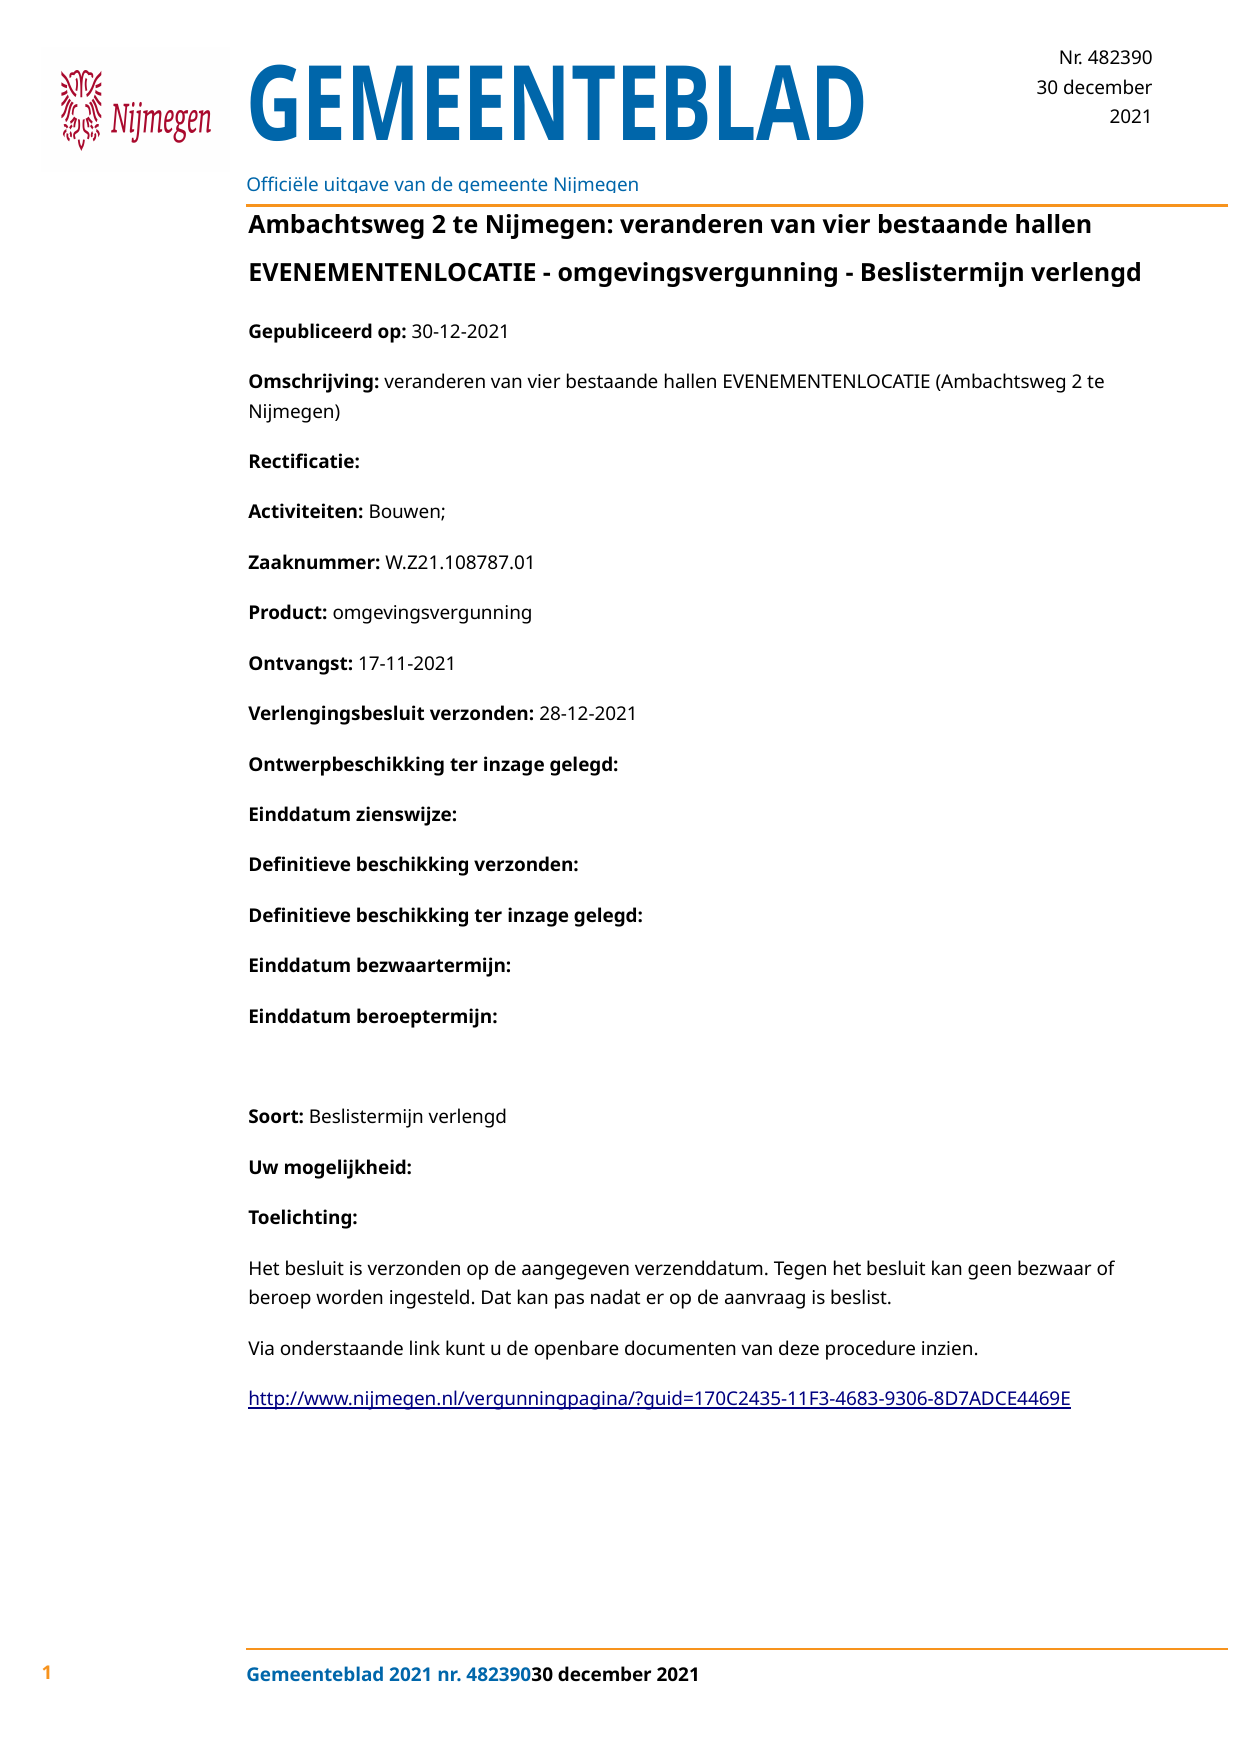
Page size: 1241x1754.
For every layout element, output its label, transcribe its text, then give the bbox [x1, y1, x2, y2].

text Uw mogelijkheid: [248, 1154, 1152, 1180]
text Ontvangst: 17-11-2021 [248, 650, 1152, 676]
text Het besluit is verzonden op de aangegeven verzenddatum. Tegen het besluit kan geen bezwaar of beroep worden ingesteld. Dat kan pas nadat er op de aanvraag is beslist. [248, 1255, 1152, 1310]
text Gepubliceerd op: 30-12-2021 [248, 318, 1152, 344]
text Verlengingsbesluit verzonden: 28-12-2021 [248, 700, 1152, 726]
text Zaaknummer: W.Z21.108787.01 [248, 549, 1152, 575]
text Definitieve beschikking ter inzage gelegd: [248, 902, 1152, 928]
text Einddatum beroeptermijn: [248, 1003, 1152, 1029]
text Einddatum bezwaartermijn: [248, 952, 1152, 978]
text Einddatum zienswijze: [248, 801, 1152, 827]
text Omschrijving: veranderen van vier bestaande hallen EVENEMENTENLOCATIE (Ambachtsweg 2 te Nijmegen) [248, 368, 1152, 424]
text Ontwerpbeschikking ter inzage gelegd: [248, 751, 1152, 777]
text http://www.nijmegen.nl/vergunningpagina/?guid=170C2435-11F3-4683-9306-8D7ADCE4469E [248, 1385, 1152, 1411]
text Definitieve beschikking verzonden: [248, 852, 1152, 877]
picture [41, 47, 231, 172]
text Product: omgevingsvergunning [248, 599, 1152, 625]
text Soort: Beslistermijn verlengd [248, 1104, 1152, 1129]
text Rectificatie: [248, 448, 1152, 474]
text Activiteiten: Bouwen; [248, 499, 1152, 524]
text Toelichting: [248, 1204, 1152, 1230]
text Via onderstaande link kunt u de openbare documenten van deze procedure inzien. [248, 1335, 1152, 1361]
text Ambachtsweg 2 te Nijmegen: veranderen van vier bestaande hallen EVENEMENTENLOCATIE - omgevingsvergunning - Beslistermijn verlengd [248, 207, 1152, 288]
